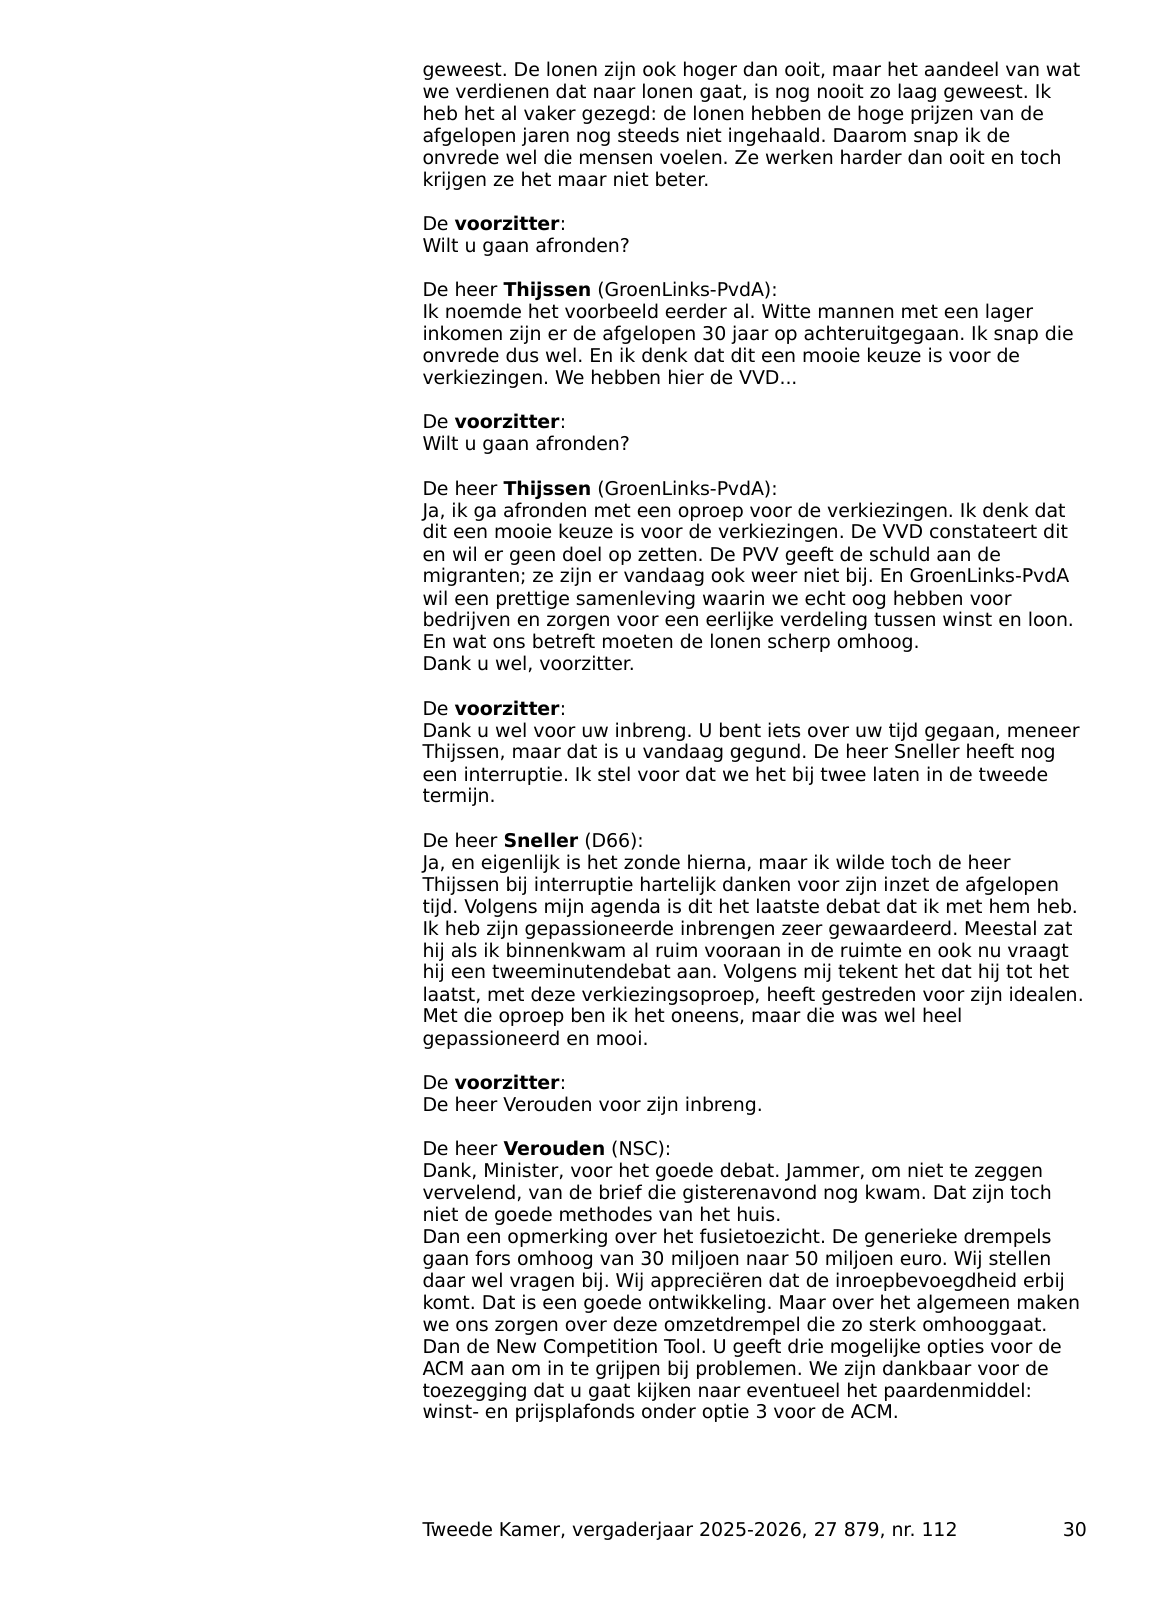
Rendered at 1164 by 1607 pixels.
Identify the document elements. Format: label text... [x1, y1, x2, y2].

text Ja, ik ga afronden met een oproep voor de verkiezingen. Ik denk dat dit een mooie keuze is voor de verkiezingen. De VVD constateert dit en wil er geen doel op zetten. De PVV geeft de schuld aan de migranten; ze zijn er vandaag ook weer niet bij. En GroenLinks-PvdA wil een prettige samenleving waarin we echt oog hebben voor bedrijven en zorgen voor een eerlijke verdeling tussen winst en loon. En wat ons betreft moeten de lonen scherp omhoog. [422, 499, 1087, 653]
text De heer Verouden (NSC): [422, 1138, 1087, 1160]
text Dan een opmerking over het fusietoezicht. De generieke drempels gaan fors omhoog van 30 miljoen naar 50 miljoen euro. Wij stellen daar wel vragen bij. Wij appreciëren dat de inroepbevoegdheid erbij komt. Dat is een goede ontwikkeling. Maar over het algemeen maken we ons zorgen over deze omzetdrempel die zo sterk omhooggaat. [422, 1226, 1087, 1336]
text De heer Thijssen (GroenLinks-PvdA): [422, 279, 1087, 301]
text De heer Thijssen (GroenLinks-PvdA): [422, 477, 1087, 499]
text De voorzitter: [422, 697, 1087, 719]
text Dank, Minister, voor het goede debat. Jammer, om niet te zeggen vervelend, van de brief die gisterenavond nog kwam. Dat zijn toch niet de goede methodes van het huis. [422, 1160, 1087, 1226]
text De voorzitter: [422, 213, 1087, 235]
text Wilt u gaan afronden? [422, 235, 1087, 257]
text De heer Sneller (D66): [422, 829, 1087, 852]
text Dan de New Competition Tool. U geeft drie mogelijke opties voor de ACM aan om in te grijpen bij problemen. We zijn dankbaar voor de toezegging dat u gaat kijken naar eventueel het paardenmiddel: winst- en prijsplafonds onder optie 3 voor de ACM. [422, 1336, 1087, 1423]
text Wilt u gaan afronden? [422, 433, 1087, 455]
text Dank u wel voor uw inbreng. U bent iets over uw tijd gegaan, meneer Thijssen, maar dat is u vandaag gegund. De heer Sneller heeft nog een interruptie. Ik stel voor dat we het bij twee laten in de tweede termijn. [422, 719, 1087, 807]
text Dank u wel, voorzitter. [422, 653, 1087, 675]
text De voorzitter: [422, 1072, 1087, 1093]
text De voorzitter: [422, 411, 1087, 433]
text Ik noemde het voorbeeld eerder al. Witte mannen met een lager inkomen zijn er de afgelopen 30 jaar op achteruitgegaan. Ik snap die onvrede dus wel. En ik denk dat dit een mooie keuze is voor de verkiezingen. We hebben hier de VVD... [422, 301, 1087, 389]
text geweest. De lonen zijn ook hoger dan ooit, maar het aandeel van wat we verdienen dat naar lonen gaat, is nog nooit zo laag geweest. Ik heb het al vaker gezegd: de lonen hebben de hoge prijzen van de afgelopen jaren nog steeds niet ingehaald. Daarom snap ik de onvrede wel die mensen voelen. Ze werken harder dan ooit en toch krijgen ze het maar niet beter. [422, 59, 1087, 191]
text Ja, en eigenlijk is het zonde hierna, maar ik wilde toch de heer Thijssen bij interruptie hartelijk danken voor zijn inzet de afgelopen tijd. Volgens mijn agenda is dit het laatste debat dat ik met hem heb. Ik heb zijn gepassioneerde inbrengen zeer gewaardeerd. Meestal zat hij als ik binnenkwam al ruim vooraan in de ruimte en ook nu vraagt hij een tweeminutendebat aan. Volgens mij tekent het dat hij tot het laatst, met deze verkiezingsoproep, heeft gestreden voor zijn idealen. Met die oproep ben ik het oneens, maar die was wel heel gepassioneerd en mooi. [422, 852, 1087, 1049]
text De heer Verouden voor zijn inbreng. [422, 1093, 1087, 1116]
